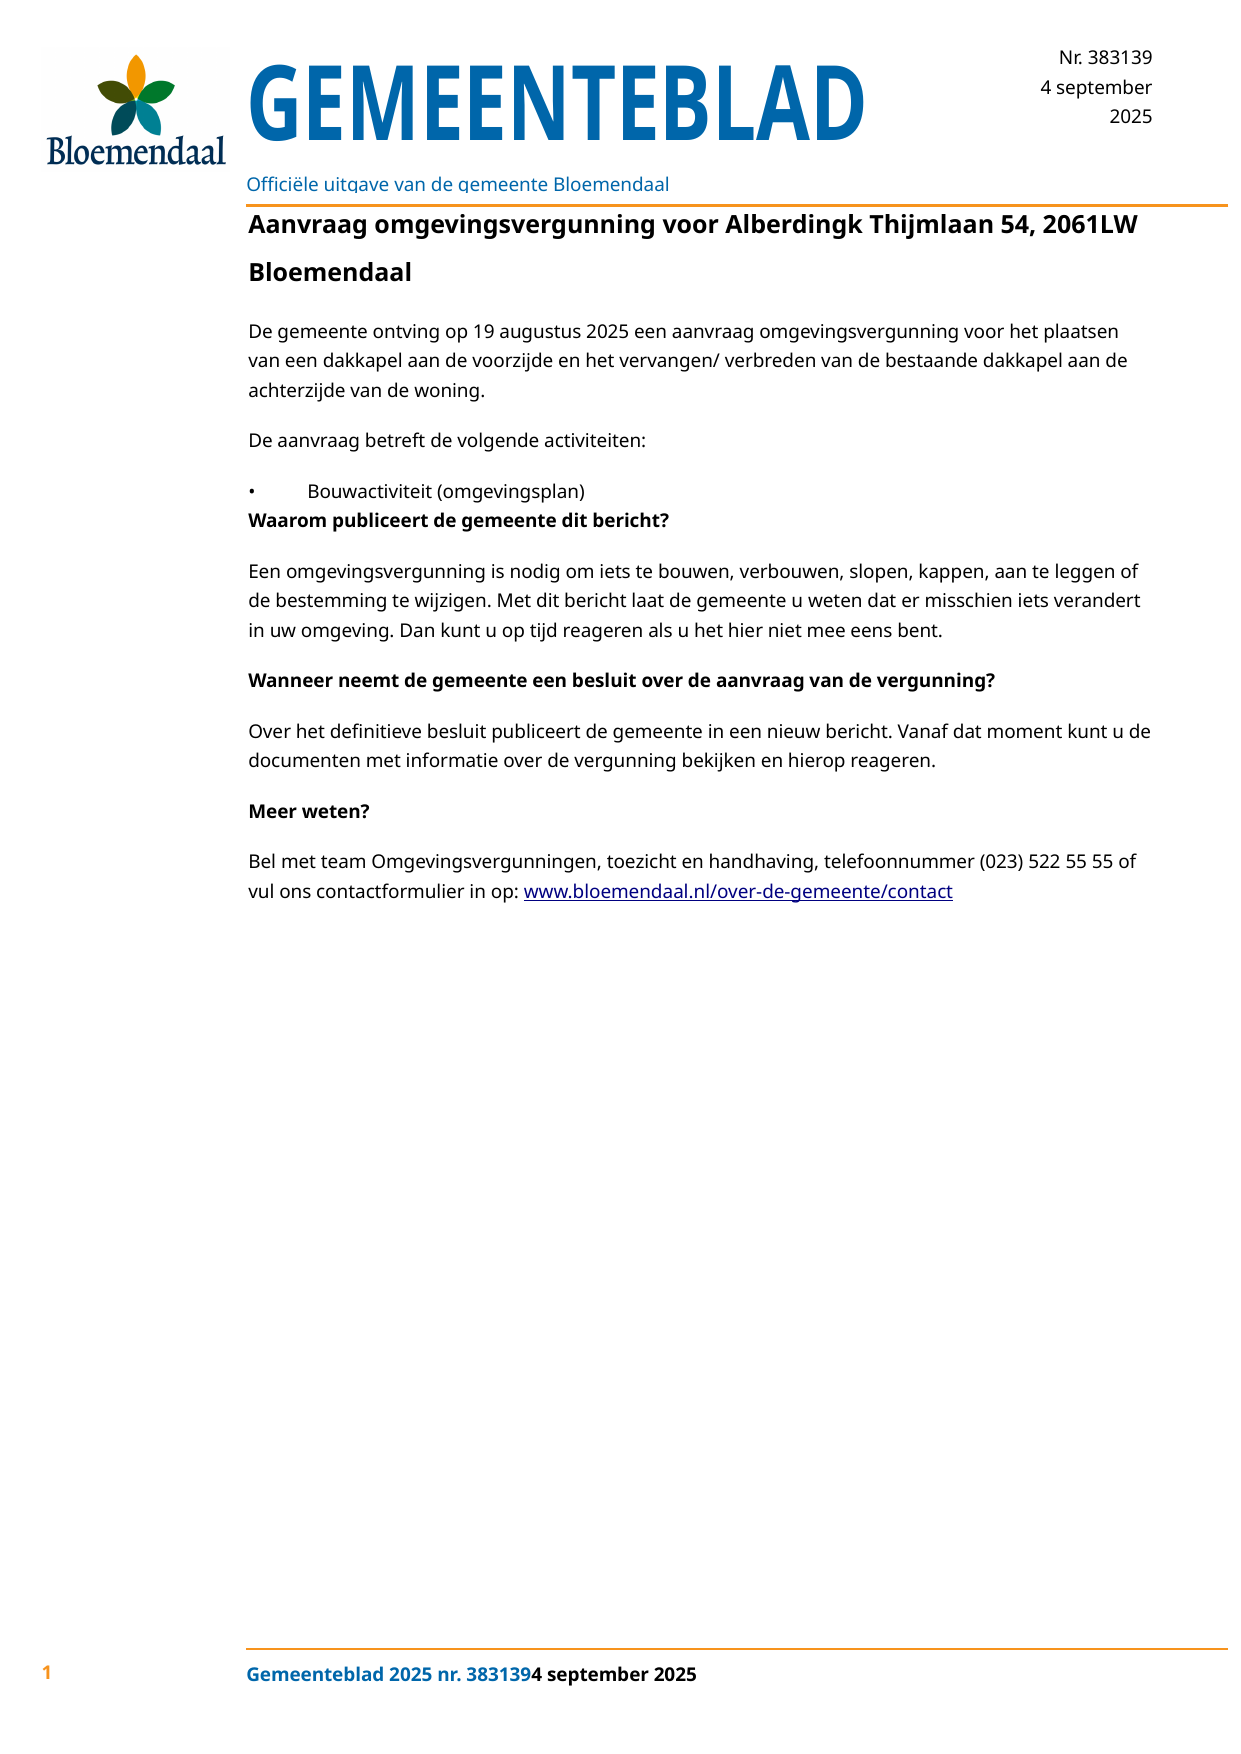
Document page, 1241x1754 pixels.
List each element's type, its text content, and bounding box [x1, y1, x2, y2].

text De aanvraag betreft de volgende activiteiten: [248, 427, 1152, 453]
text Meer weten? [248, 798, 1152, 824]
text Wanneer neemt de gemeente een besluit over de aanvraag van de vergunning? [248, 667, 1152, 693]
text Aanvraag omgevingsvergunning voor Alberdingk Thijmlaan 54, 2061LW Bloemendaal [248, 207, 1152, 288]
list Bouwactiviteit (omgevingsplan) [248, 478, 1152, 504]
text Waarom publiceert de gemeente dit bericht? [248, 507, 1152, 533]
picture [41, 47, 231, 172]
text Een omgevingsvergunning is nodig om iets te bouwen, verbouwen, slopen, kappen, aan te leggen of de bestemming te wijzigen. Met dit bericht laat de gemeente u weten dat er misschien iets verandert in uw omgeving. Dan kunt u op tijd reageren als u het hier niet mee eens bent. [248, 558, 1152, 643]
text De gemeente ontving op 19 augustus 2025 een aanvraag omgevingsvergunning voor het plaatsen van een dakkapel aan de voorzijde en het vervangen/ verbreden van de bestaande dakkapel aan de achterzijde van de woning. [248, 318, 1152, 403]
text Over het definitieve besluit publiceert de gemeente in een nieuw bericht. Vanaf dat moment kunt u de documenten met informatie over de vergunning bekijken en hierop reageren. [248, 718, 1152, 773]
text Bel met team Omgevingsvergunningen, toezicht en handhaving, telefoonnummer (023) 522 55 55 of vul ons contactformulier in op: www.bloemendaal.nl/over-de-gemeente/contact [248, 848, 1152, 904]
